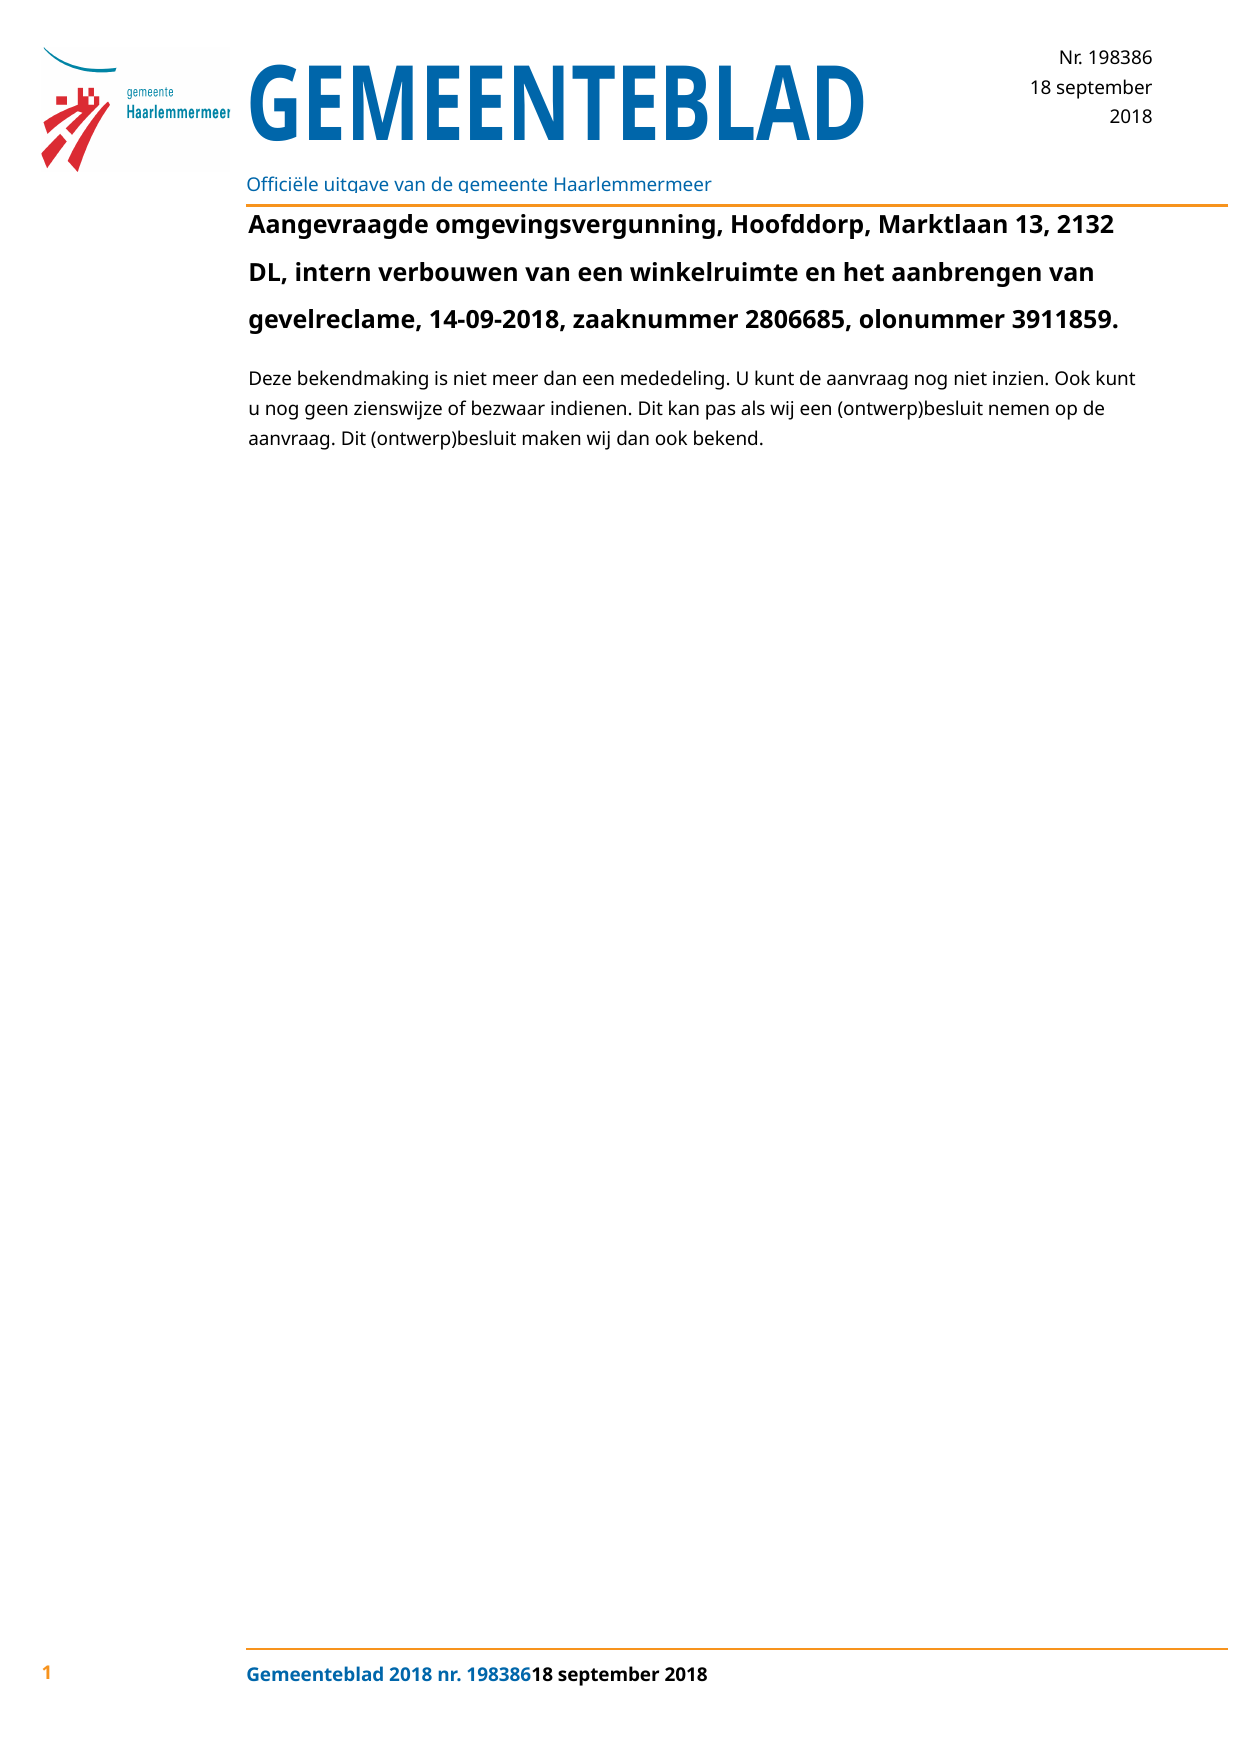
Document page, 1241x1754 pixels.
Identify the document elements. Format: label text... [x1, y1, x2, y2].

text Aangevraagde omgevingsvergunning, Hoofddorp, Marktlaan 13, 2132 DL, intern verbouwen van een winkelruimte en het aanbrengen van gevelreclame, 14-09-2018, zaaknummer 2806685, olonummer 3911859. [248, 207, 1152, 336]
picture [41, 47, 231, 172]
text Deze bekendmaking is niet meer dan een mededeling. U kunt de aanvraag nog niet inzien. Ook kunt u nog geen zienswijze of bezwaar indienen. Dit kan pas als wij een (ontwerp)besluit nemen op de aanvraag. Dit (ontwerp)besluit maken wij dan ook bekend. [248, 366, 1152, 450]
